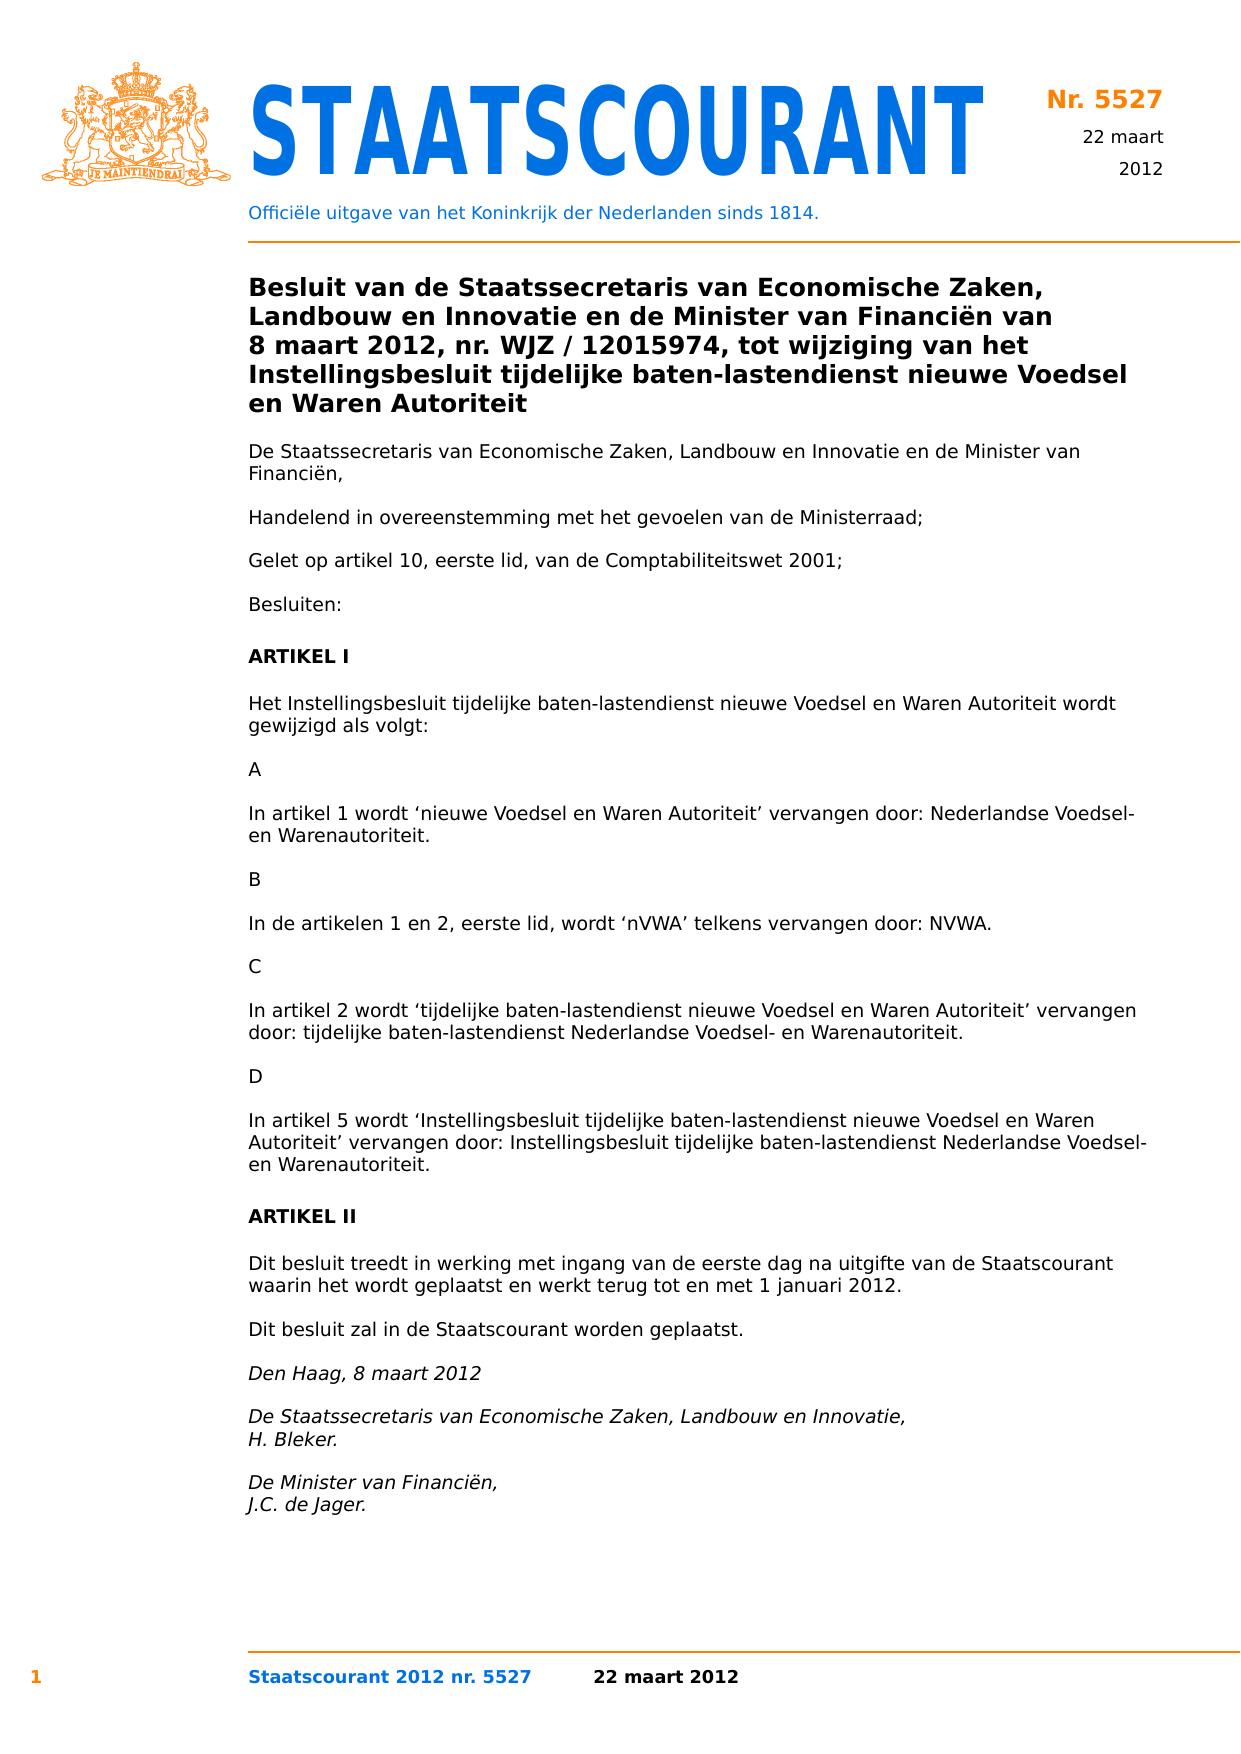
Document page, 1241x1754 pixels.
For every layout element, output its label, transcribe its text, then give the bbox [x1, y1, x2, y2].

text B [248, 869, 1163, 891]
text De Staatssecretaris van Economische Zaken, Landbouw en Innovatie en de Minister van Financiën, [248, 441, 1163, 485]
text De Minister van Financiën, J.C. de Jager. [248, 1472, 1163, 1516]
text Besluiten: [248, 594, 1163, 616]
text A [248, 759, 1163, 781]
table_cell Officiële uitgave van het Koninkrijk der Nederlanden sinds 1814. [248, 203, 1240, 241]
text Handelend in overeenstemming met het gevoelen van de Ministerraad; [248, 507, 1163, 528]
table_header [25, 62, 248, 241]
text In artikel 2 wordt ‘tijdelijke baten-lastendienst nieuwe Voedsel en Waren Autoriteit’ vervangen door: tijdelijke baten-lastendienst Nederlandse Voedsel- en Warenautoriteit. [248, 1000, 1163, 1044]
text Dit besluit treedt in werking met ingang van de eerste dag na uitgifte van de Staatscourant waarin het wordt geplaatst en werkt terug tot en met 1 januari 2012. [248, 1253, 1163, 1297]
table_header STAATSCOURANT [248, 62, 998, 203]
text De Staatssecretaris van Economische Zaken, Landbouw en Innovatie, H. Bleker. [248, 1406, 1163, 1450]
text In de artikelen 1 en 2, eerste lid, wordt ‘nVWA’ telkens vervangen door: NVWA. [248, 913, 1163, 934]
picture [41, 62, 231, 186]
text Den Haag, 8 maart 2012 [248, 1363, 1163, 1384]
text C [248, 956, 1163, 978]
text D [248, 1066, 1163, 1088]
text In artikel 5 wordt ‘Instellingsbesluit tijdelijke baten-lastendienst nieuwe Voedsel en Waren Autoriteit’ vervangen door: Instellingsbesluit tijdelijke baten-lastendienst Nederlandse Voedsel- en Warenautoriteit. [248, 1110, 1163, 1176]
table_cell 2012 [998, 153, 1240, 203]
subtitle Besluit van de Staatssecretaris van Economische Zaken, Landbouw en Innovatie en de Minister van Financiën van 8 maart 2012, nr. WJZ / 12015974, tot wijziging van het Instellingsbesluit tijdelijke baten-lastendienst nieuwe Voedsel en Waren Autoriteit [248, 273, 1163, 419]
text Gelet op artikel 10, eerste lid, van de Comptabiliteitswet 2001; [248, 550, 1163, 572]
table_header Nr. 5527 [998, 62, 1240, 121]
subtitle ARTIKEL II [248, 1206, 1163, 1228]
text Het Instellingsbesluit tijdelijke baten-lastendienst nieuwe Voedsel en Waren Autoriteit wordt gewijzigd als volgt: [248, 693, 1163, 737]
text Dit besluit zal in de Staatscourant worden geplaatst. [248, 1319, 1163, 1341]
text In artikel 1 wordt ‘nieuwe Voedsel en Waren Autoriteit’ vervangen door: Nederlandse Voedsel- en Warenautoriteit. [248, 803, 1163, 847]
subtitle ARTIKEL I [248, 646, 1163, 668]
table_cell 22 maart [998, 121, 1240, 153]
